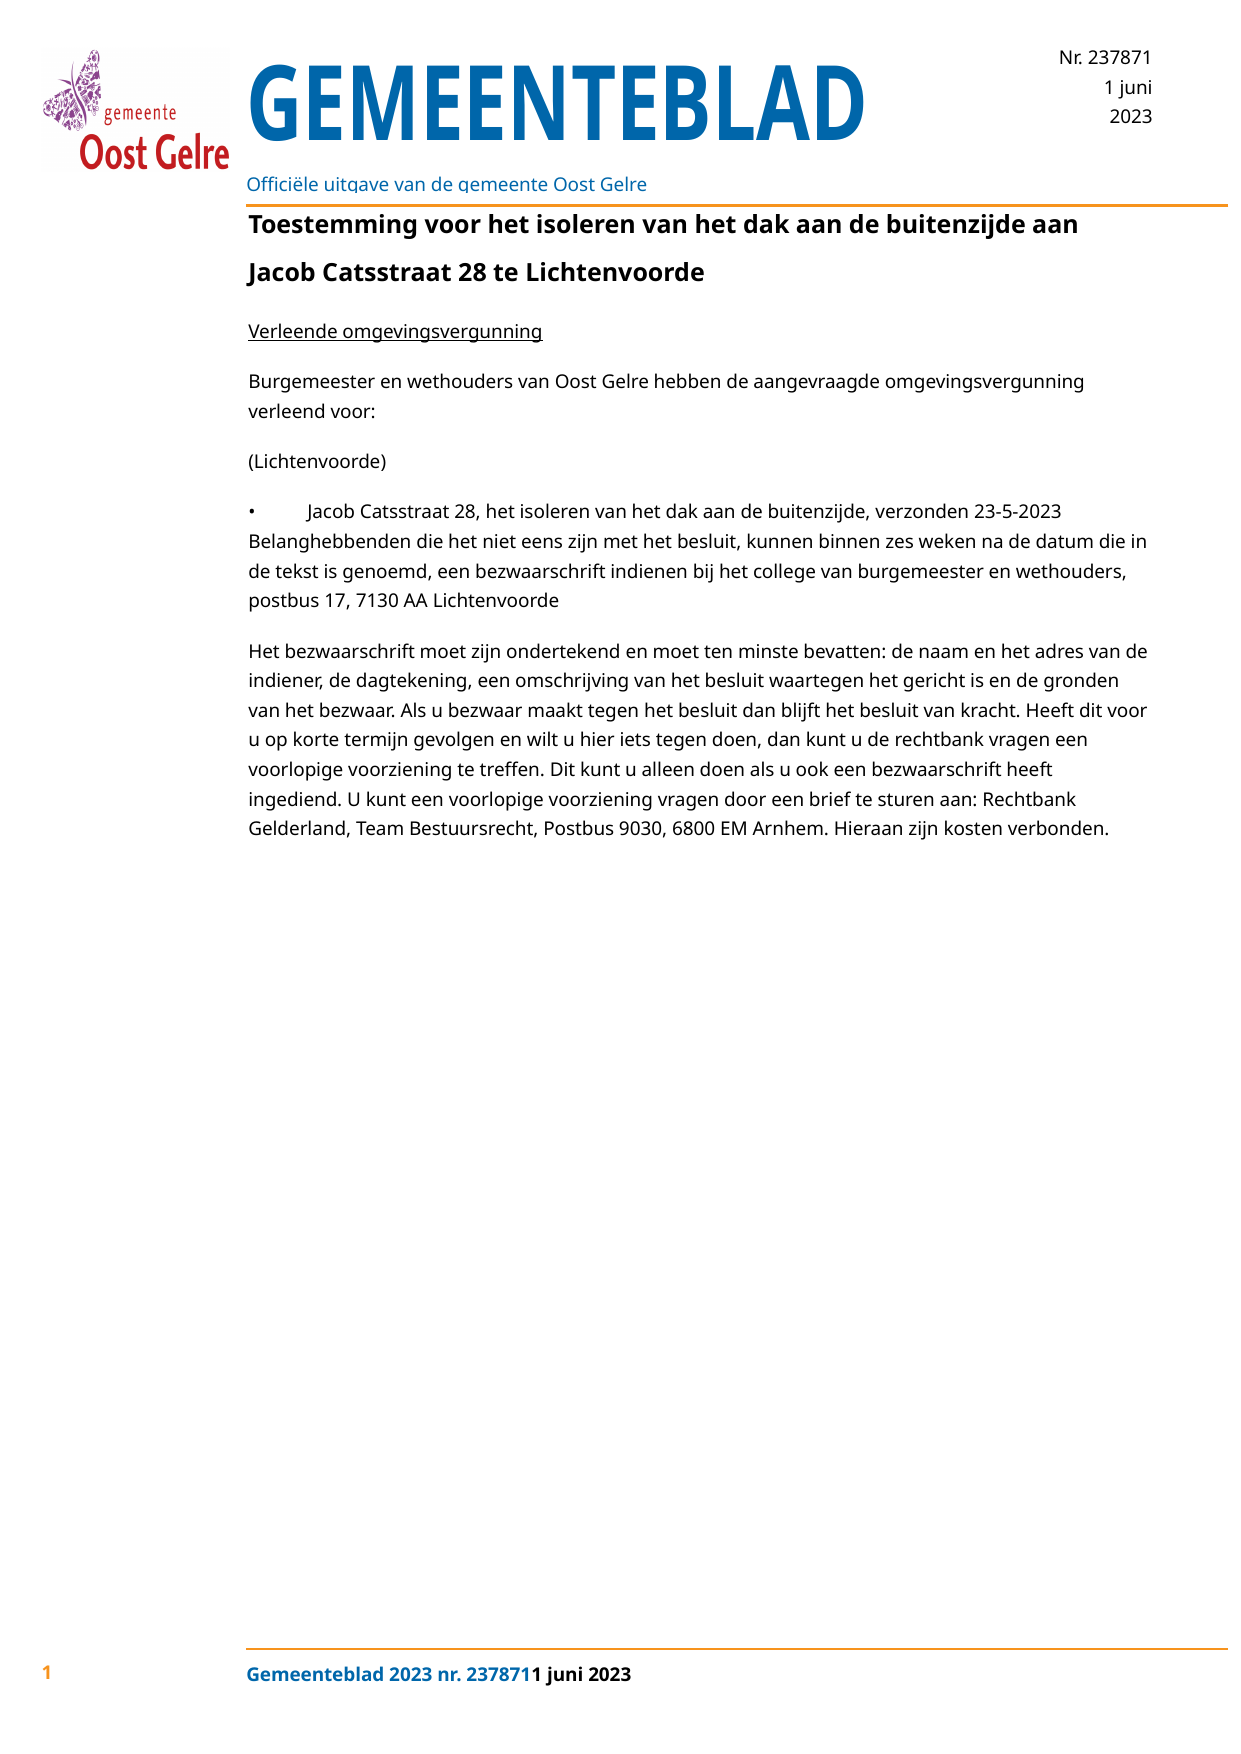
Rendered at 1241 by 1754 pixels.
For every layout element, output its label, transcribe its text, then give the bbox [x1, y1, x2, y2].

text Belanghebbenden die het niet eens zijn met het besluit, kunnen binnen zes weken na de datum die in de tekst is genoemd, een bezwaarschrift indienen bij het college van burgemeester en wethouders, postbus 17, 7130 AA Lichtenvoorde [248, 528, 1152, 613]
text Burgemeester en wethouders van Oost Gelre hebben de aangevraagde omgevingsvergunning verleend voor: [248, 368, 1152, 424]
list Jacob Catsstraat 28, het isoleren van het dak aan de buitenzijde, verzonden 23-5-2023 [248, 499, 1152, 524]
text Verleende omgevingsvergunning [248, 318, 1152, 344]
text Het bezwaarschrift moet zijn ondertekend en moet ten minste bevatten: de naam en het adres van de indiener, de dagtekening, een omschrijving van het besluit waartegen het gericht is en de gronden van het bezwaar. Als u bezwaar maakt tegen het besluit dan blijft het besluit van kracht. Heeft dit voor u op korte termijn gevolgen en wilt u hier iets tegen doen, dan kunt u de rechtbank vragen een voorlopige voorziening te treffen. Dit kunt u alleen doen als u ook een bezwaarschrift heeft ingediend. U kunt een voorlopige voorziening vragen door een brief te sturen aan: Rechtbank Gelderland, Team Bestuursrecht, Postbus 9030, 6800 EM Arnhem. Hieraan zijn kosten verbonden. [248, 638, 1152, 841]
picture [41, 47, 231, 172]
text (Lichtenvoorde) [248, 448, 1152, 474]
text Toestemming voor het isoleren van het dak aan de buitenzijde aan Jacob Catsstraat 28 te Lichtenvoorde [248, 207, 1152, 288]
